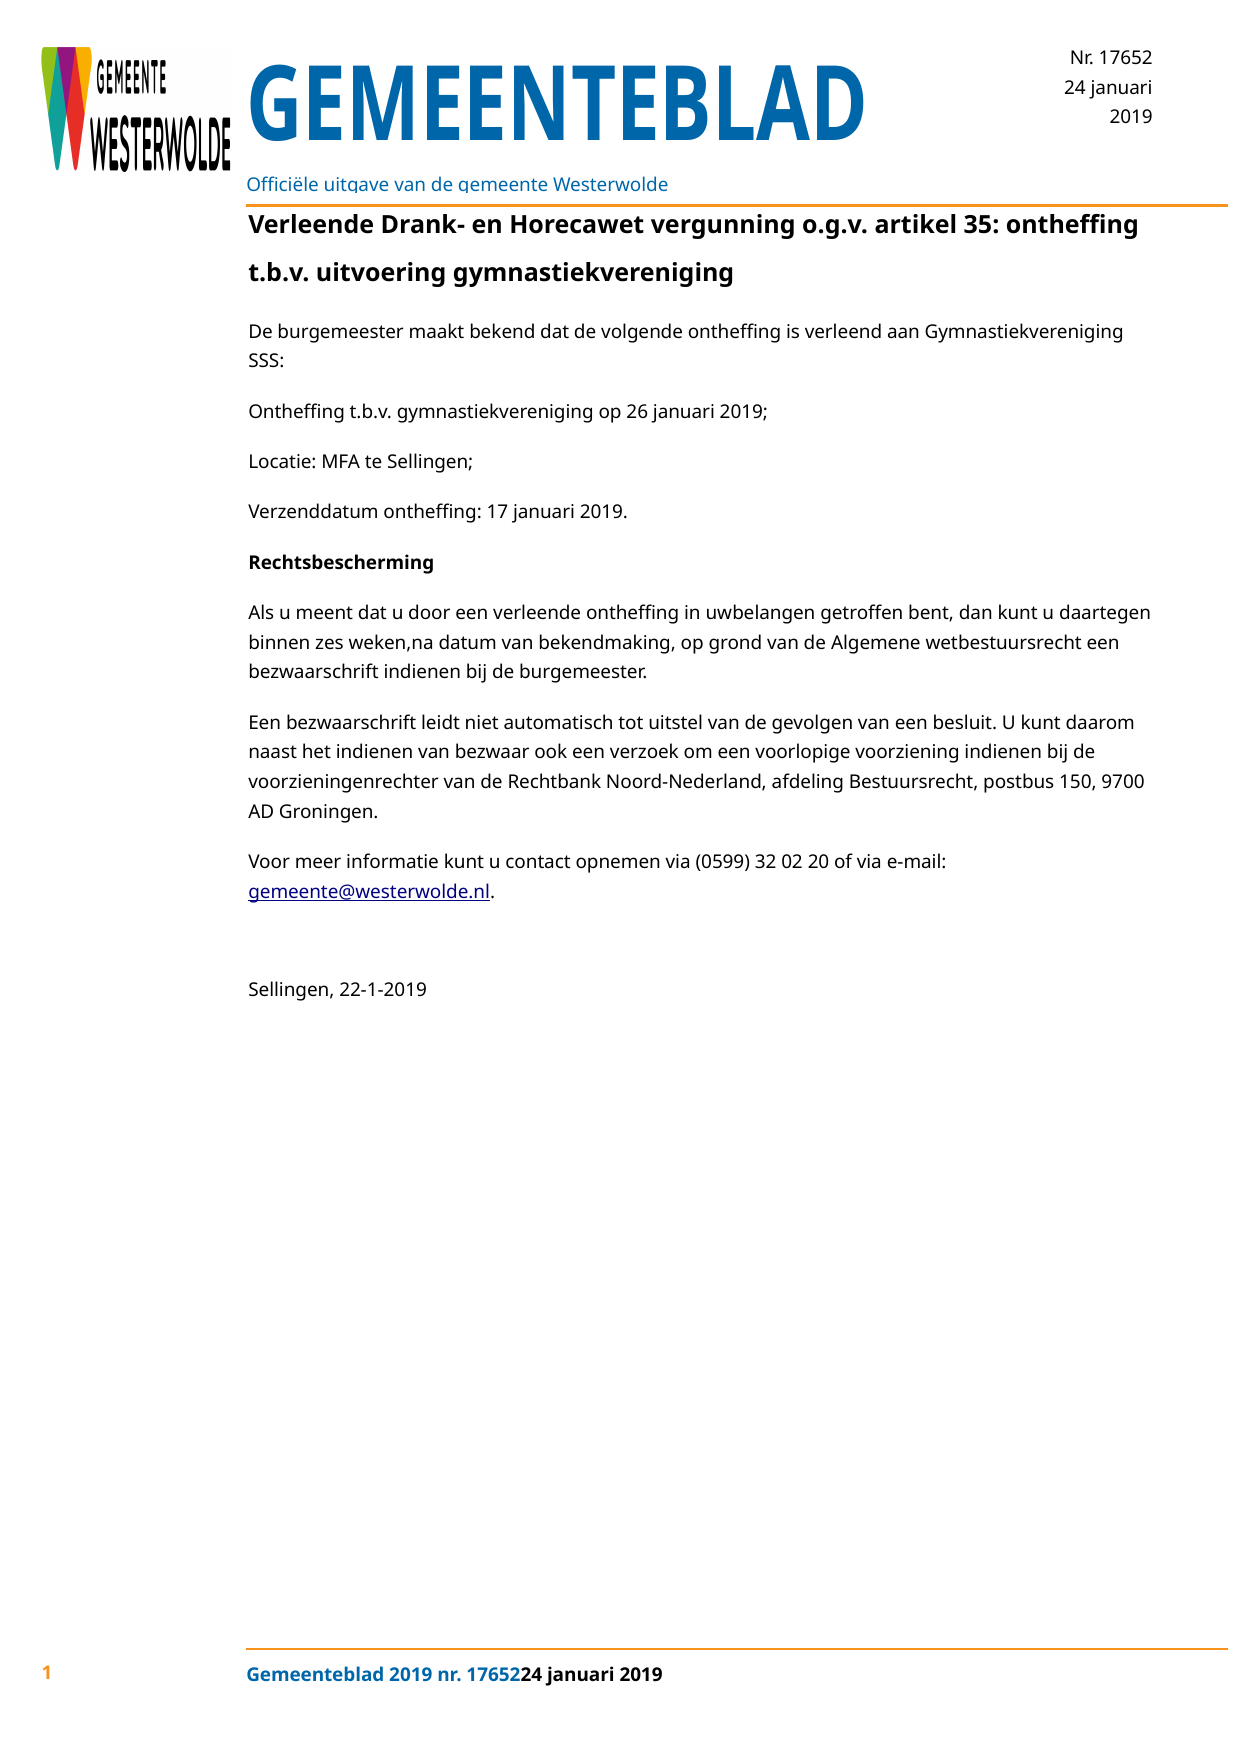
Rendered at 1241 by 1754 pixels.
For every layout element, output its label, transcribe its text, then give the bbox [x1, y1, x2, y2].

text Verleende Drank- en Horecawet vergunning o.g.v. artikel 35: ontheffing t.b.v. uitvoering gymnastiekvereniging [248, 207, 1152, 288]
text Locatie: MFA te Sellingen; [248, 448, 1152, 474]
picture [41, 47, 231, 172]
text Als u meent dat u door een verleende ontheffing in uwbelangen getroffen bent, dan kunt u daartegen binnen zes weken,na datum van bekendmaking, op grond van de Algemene wetbestuursrecht een bezwaarschrift indienen bij de burgemeester. [248, 599, 1152, 684]
text Ontheffing t.b.v. gymnastiekvereniging op 26 januari 2019; [248, 398, 1152, 424]
text Sellingen, 22-1-2019 [248, 976, 1152, 1002]
text De burgemeester maakt bekend dat de volgende ontheffing is verleend aan Gymnastiekvereniging SSS: [248, 318, 1152, 373]
text Voor meer informatie kunt u contact opnemen via (0599) 32 02 20 of via e-mail: gemeente@westerwolde.nl. [248, 848, 1152, 904]
text Een bezwaarschrift leidt niet automatisch tot uitstel van de gevolgen van een besluit. U kunt daarom naast het indienen van bezwaar ook een verzoek om een voorlopige voorziening indienen bij de voorzieningenrechter van de Rechtbank Noord-Nederland, afdeling Bestuursrecht, postbus 150, 9700 AD Groningen. [248, 709, 1152, 824]
text Rechtsbescherming [248, 549, 1152, 575]
text Verzenddatum ontheffing: 17 januari 2019. [248, 499, 1152, 524]
